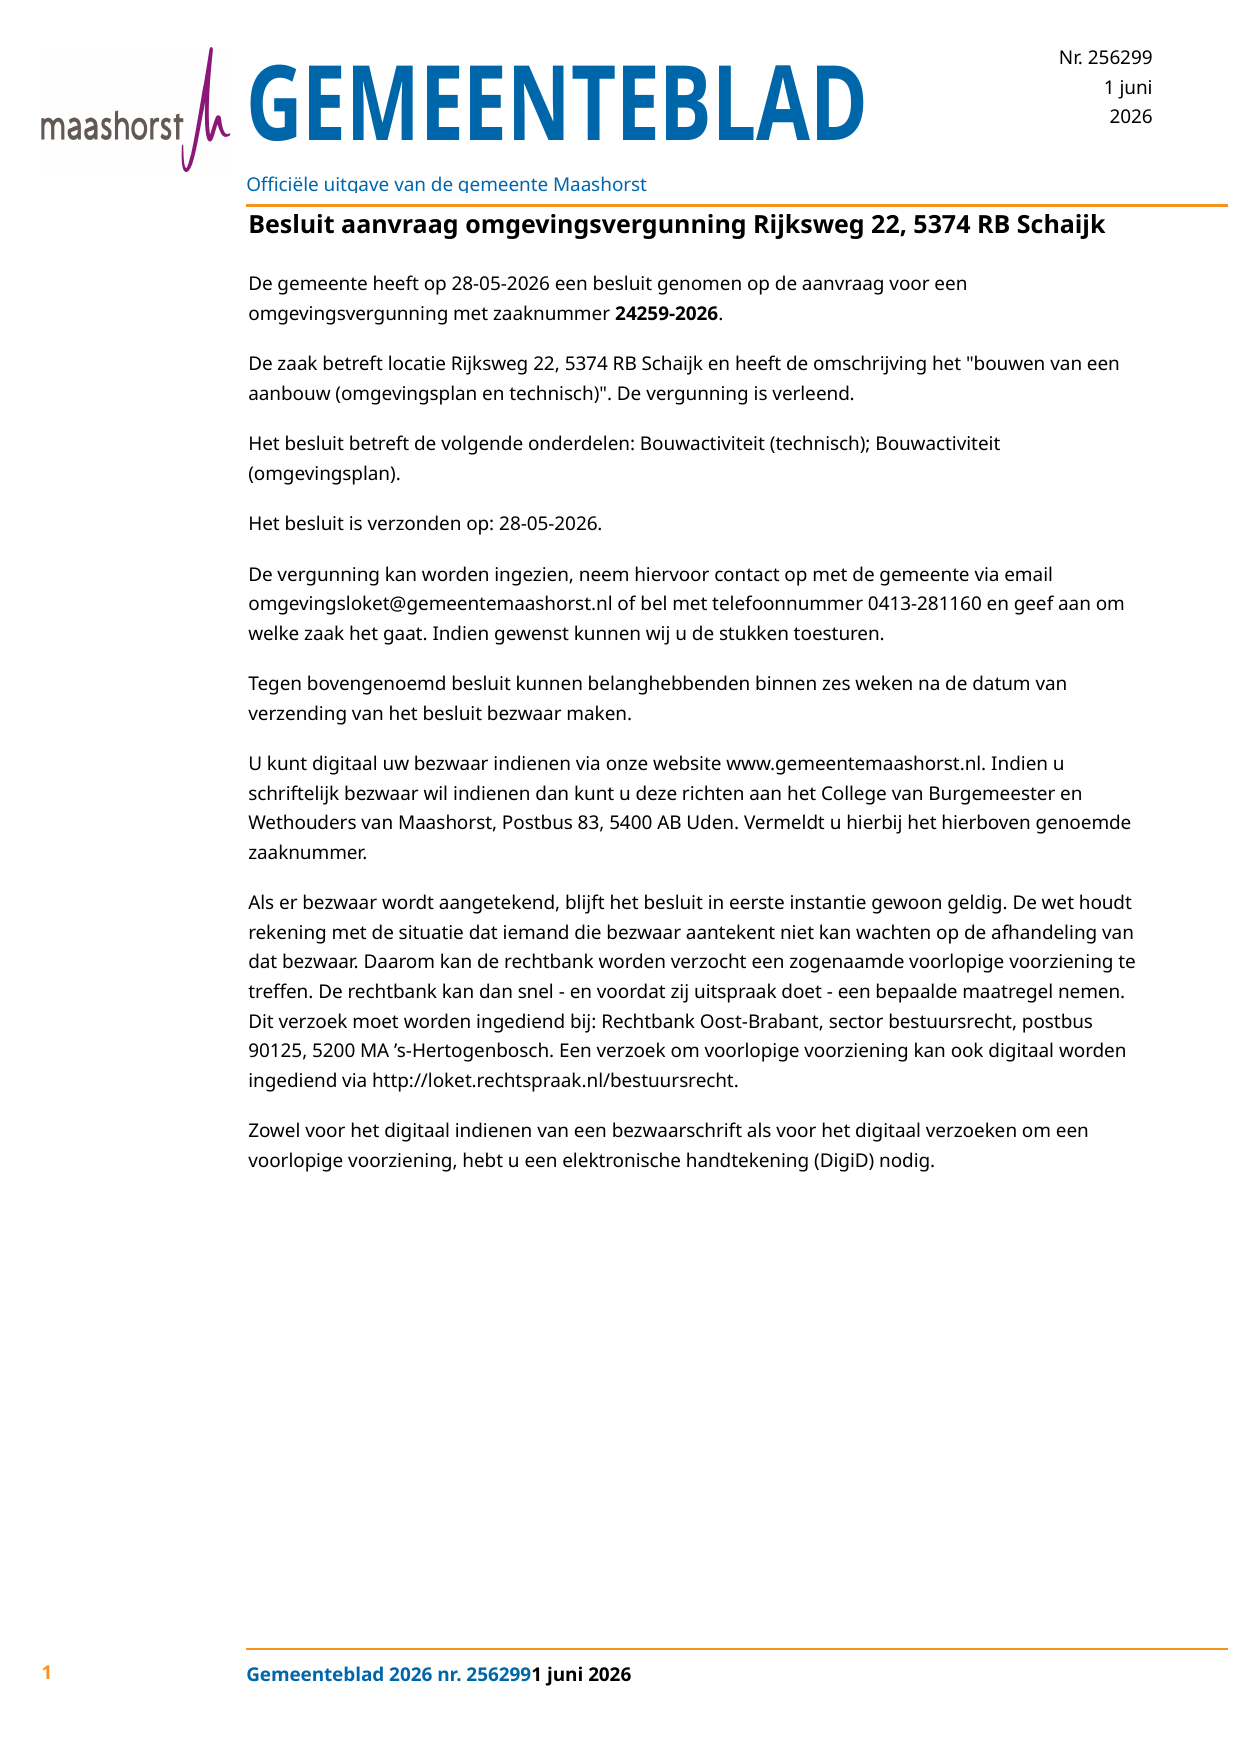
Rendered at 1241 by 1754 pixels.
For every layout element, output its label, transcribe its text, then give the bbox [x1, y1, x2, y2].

text De gemeente heeft op 28-05-2026 een besluit genomen op de aanvraag voor een omgevingsvergunning met zaaknummer 24259-2026. [248, 270, 1152, 326]
text Tegen bovengenoemd besluit kunnen belanghebbenden binnen zes weken na de datum van verzending van het besluit bezwaar maken. [248, 670, 1152, 726]
text Als er bezwaar wordt aangetekend, blijft het besluit in eerste instantie gewoon geldig. De wet houdt rekening met de situatie dat iemand die bezwaar aantekent niet kan wachten op de afhandeling van dat bezwaar. Daarom kan de rechtbank worden verzocht een zogenaamde voorlopige voorziening te treffen. De rechtbank kan dan snel - en voordat zij uitspraak doet - een bepaalde maatregel nemen. Dit verzoek moet worden ingediend bij: Rechtbank Oost-Brabant, sector bestuursrecht, postbus 90125, 5200 MA ’s-Hertogenbosch. Een verzoek om voorlopige voorziening kan ook digitaal worden ingediend via http://loket.rechtspraak.nl/bestuursrecht. [248, 889, 1152, 1093]
text De vergunning kan worden ingezien, neem hiervoor contact op met de gemeente via email omgevingsloket@gemeentemaashorst.nl of bel met telefoonnummer 0413-281160 en geef aan om welke zaak het gaat. Indien gewenst kunnen wij u de stukken toesturen. [248, 561, 1152, 646]
text Het besluit betreft de volgende onderdelen: Bouwactiviteit (technisch); Bouwactiviteit (omgevingsplan). [248, 430, 1152, 486]
text Besluit aanvraag omgevingsvergunning Rijksweg 22, 5374 RB Schaijk [248, 207, 1152, 241]
text Zowel voor het digitaal indienen van een bezwaarschrift als voor het digitaal verzoeken om een voorlopige voorziening, hebt u een elektronische handtekening (DigiD) nodig. [248, 1117, 1152, 1173]
text U kunt digitaal uw bezwaar indienen via onze website www.gemeentemaashorst.nl. Indien u schriftelijk bezwaar wil indienen dan kunt u deze richten aan het College van Burgemeester en Wethouders van Maashorst, Postbus 83, 5400 AB Uden. Vermeldt u hierbij het hierboven genoemde zaaknummer. [248, 750, 1152, 865]
picture [41, 47, 231, 172]
text Het besluit is verzonden op: 28-05-2026. [248, 510, 1152, 536]
text De zaak betreft locatie Rijksweg 22, 5374 RB Schaijk en heeft de omschrijving het "bouwen van een aanbouw (omgevingsplan en technisch)". De vergunning is verleend. [248, 350, 1152, 406]
